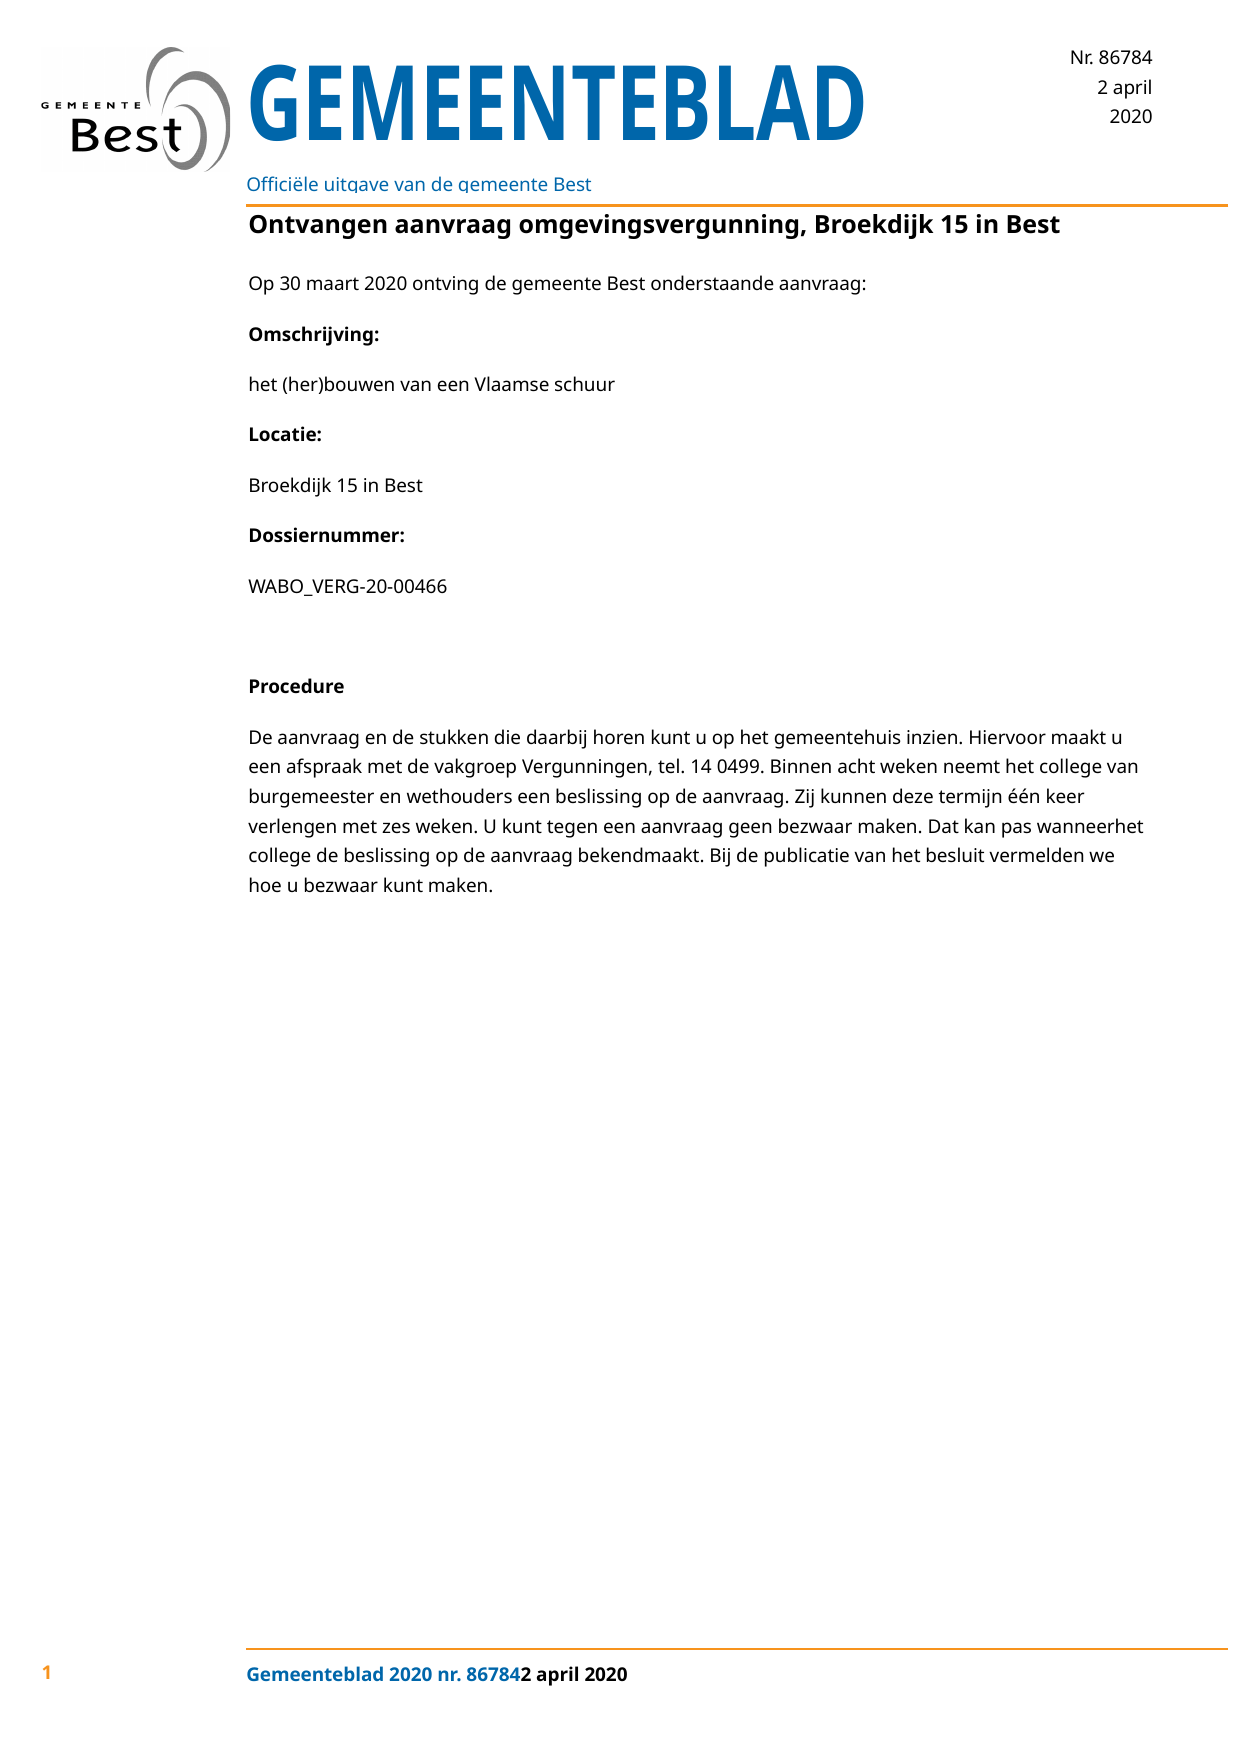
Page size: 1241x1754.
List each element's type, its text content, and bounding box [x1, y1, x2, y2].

text Procedure [248, 674, 1152, 699]
text Ontvangen aanvraag omgevingsvergunning, Broekdijk 15 in Best [248, 207, 1152, 241]
text Locatie: [248, 422, 1152, 447]
text het (her)bouwen van een Vlaamse schuur [248, 371, 1152, 397]
text Dossiernummer: [248, 522, 1152, 548]
text De aanvraag en de stukken die daarbij horen kunt u op het gemeentehuis inzien. Hiervoor maakt u een afspraak met de vakgroep Vergunningen, tel. 14 0499. Binnen acht weken neemt het college van burgemeester en wethouders een beslissing op de aanvraag. Zij kunnen deze termijn één keer verlengen met zes weken. U kunt tegen een aanvraag geen bezwaar maken. Dat kan pas wanneerhet college de beslissing op de aanvraag bekendmaakt. Bij de publicatie van het besluit vermelden we hoe u bezwaar kunt maken. [248, 724, 1152, 898]
text WABO_VERG-20-00466 [248, 573, 1152, 598]
text Op 30 maart 2020 ontving de gemeente Best onderstaande aanvraag: [248, 270, 1152, 296]
text Broekdijk 15 in Best [248, 472, 1152, 498]
text Omschrijving: [248, 321, 1152, 346]
picture [41, 47, 231, 172]
